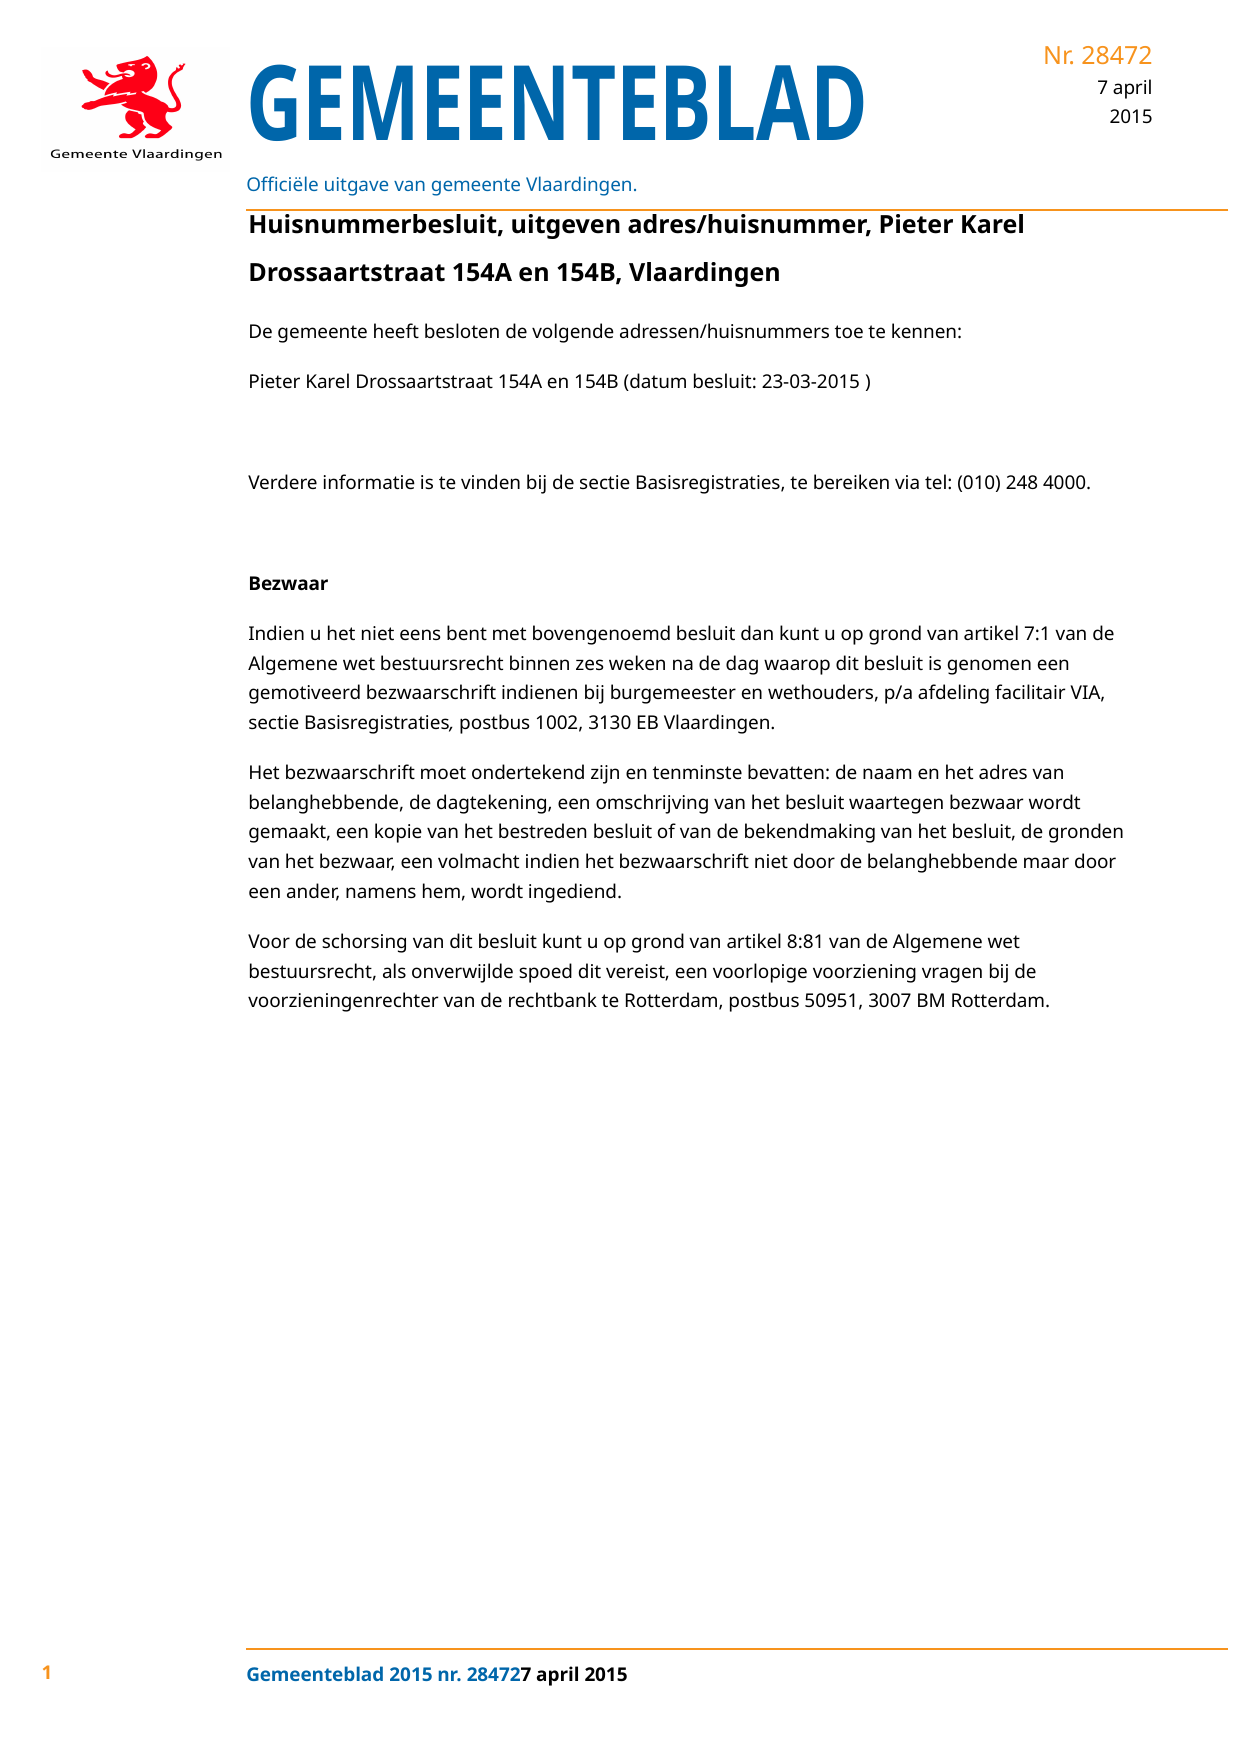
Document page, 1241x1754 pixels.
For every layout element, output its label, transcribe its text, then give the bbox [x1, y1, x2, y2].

text Verdere informatie is te vinden bij de sectie Basisregistraties, te bereiken via tel: (010) 248 4000. [248, 469, 1152, 495]
text Voor de schorsing van dit besluit kunt u op grond van artikel 8:81 van de Algemene wet bestuursrecht, als onverwijlde spoed dit vereist, een voorlopige voorziening vragen bij de voorzieningenrechter van de rechtbank te Rotterdam, postbus 50951, 3007 BM Rotterdam. [248, 928, 1152, 1013]
text Huisnummerbesluit, uitgeven adres/huisnummer, Pieter Karel Drossaartstraat 154A en 154B, Vlaardingen [248, 211, 1152, 288]
text Bezwaar [248, 570, 1152, 596]
text Pieter Karel Drossaartstraat 154A en 154B (datum besluit: 23-03-2015 ) [248, 368, 1152, 394]
text Het bezwaarschrift moet ondertekend zijn en tenminste bevatten: de naam en het adres van belanghebbende, de dagtekening, een omschrijving van het besluit waartegen bezwaar wordt gemaakt, een kopie van het bestreden besluit of van de bekendmaking van het besluit, de gronden van het bezwaar, een volmacht indien het bezwaarschrift niet door de belanghebbende maar door een ander, namens hem, wordt ingediend. [248, 759, 1152, 904]
text De gemeente heeft besloten de volgende adressen/huisnummers toe te kennen: [248, 318, 1152, 344]
text Indien u het niet eens bent met bovengenoemd besluit dan kunt u op grond van artikel 7:1 van de Algemene wet bestuursrecht binnen zes weken na de dag waarop dit besluit is genomen een gemotiveerd bezwaarschrift indienen bij burgemeester en wethouders, p/a afdeling facilitair VIA, sectie Basisregistraties, postbus 1002, 3130 EB Vlaardingen. [248, 620, 1152, 735]
picture [41, 47, 231, 172]
